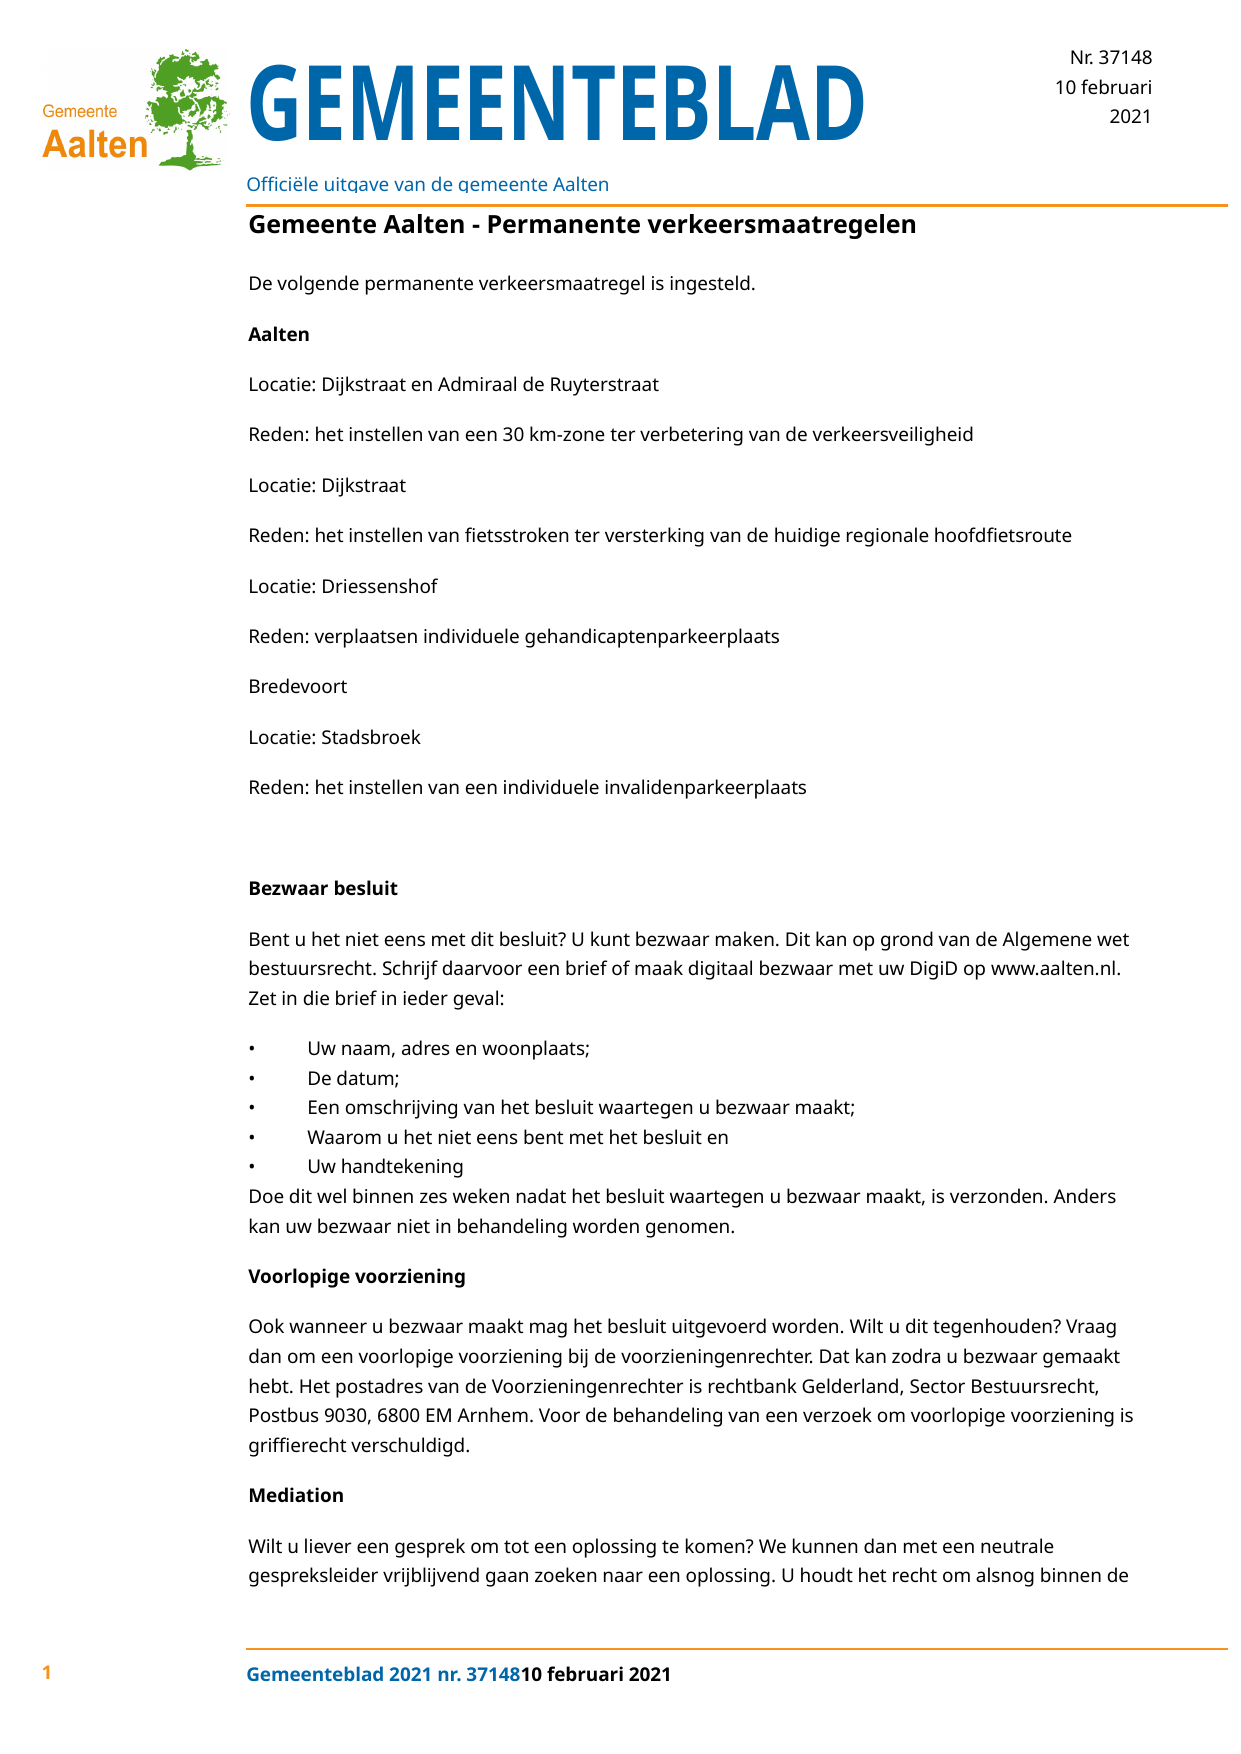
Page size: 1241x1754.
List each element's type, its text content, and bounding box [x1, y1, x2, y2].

text Reden: verplaatsen individuele gehandicaptenparkeerplaats [248, 623, 1152, 649]
text Bent u het niet eens met dit besluit? U kunt bezwaar maken. Dit kan op grond van de Algemene wet bestuursrecht. Schrijf daarvoor een brief of maak digitaal bezwaar met uw DigiD op www.aalten.nl. Zet in die brief in ieder geval: [248, 926, 1152, 1011]
text Doe dit wel binnen zes weken nadat het besluit waartegen u bezwaar maakt, is verzonden. Anders kan uw bezwaar niet in behandeling worden genomen. [248, 1183, 1152, 1238]
text Gemeente Aalten - Permanente verkeersmaatregelen [248, 207, 1152, 241]
text Voorlopige voorziening [248, 1263, 1152, 1289]
text Wilt u liever een gesprek om tot een oplossing te komen? We kunnen dan met een neutrale gespreksleider vrijblijvend gaan zoeken naar een oplossing. U houdt het recht om alsnog binnen de [248, 1533, 1152, 1588]
list Waarom u het niet eens bent met het besluit en [248, 1124, 1152, 1150]
text Reden: het instellen van een 30 km-zone ter verbetering van de verkeersveiligheid [248, 422, 1152, 447]
text Reden: het instellen van een individuele invalidenparkeerplaats [248, 774, 1152, 800]
text Locatie: Stadsbroek [248, 724, 1152, 750]
text Mediation [248, 1482, 1152, 1508]
list De datum; [248, 1065, 1152, 1091]
text Locatie: Driessenshof [248, 573, 1152, 598]
picture [41, 47, 231, 172]
text Aalten [248, 321, 1152, 346]
text Bezwaar besluit [248, 875, 1152, 901]
text Locatie: Dijkstraat [248, 472, 1152, 498]
text Bredevoort [248, 674, 1152, 699]
text Reden: het instellen van fietsstroken ter versterking van de huidige regionale hoofdfietsroute [248, 522, 1152, 548]
list Uw handtekening [248, 1154, 1152, 1179]
text Ook wanneer u bezwaar maakt mag het besluit uitgevoerd worden. Wilt u dit tegenhouden? Vraag dan om een voorlopige voorziening bij de voorzieningenrechter. Dat kan zodra u bezwaar gemaakt hebt. Het postadres van de Voorzieningenrechter is rechtbank Gelderland, Sector Bestuursrecht, Postbus 9030, 6800 EM Arnhem. Voor de behandeling van een verzoek om voorlopige voorziening is griffierecht verschuldigd. [248, 1314, 1152, 1458]
list Een omschrijving van het besluit waartegen u bezwaar maakt; [248, 1094, 1152, 1120]
text De volgende permanente verkeersmaatregel is ingesteld. [248, 270, 1152, 296]
text Locatie: Dijkstraat en Admiraal de Ruyterstraat [248, 371, 1152, 397]
list Uw naam, adres en woonplaats; [248, 1035, 1152, 1061]
